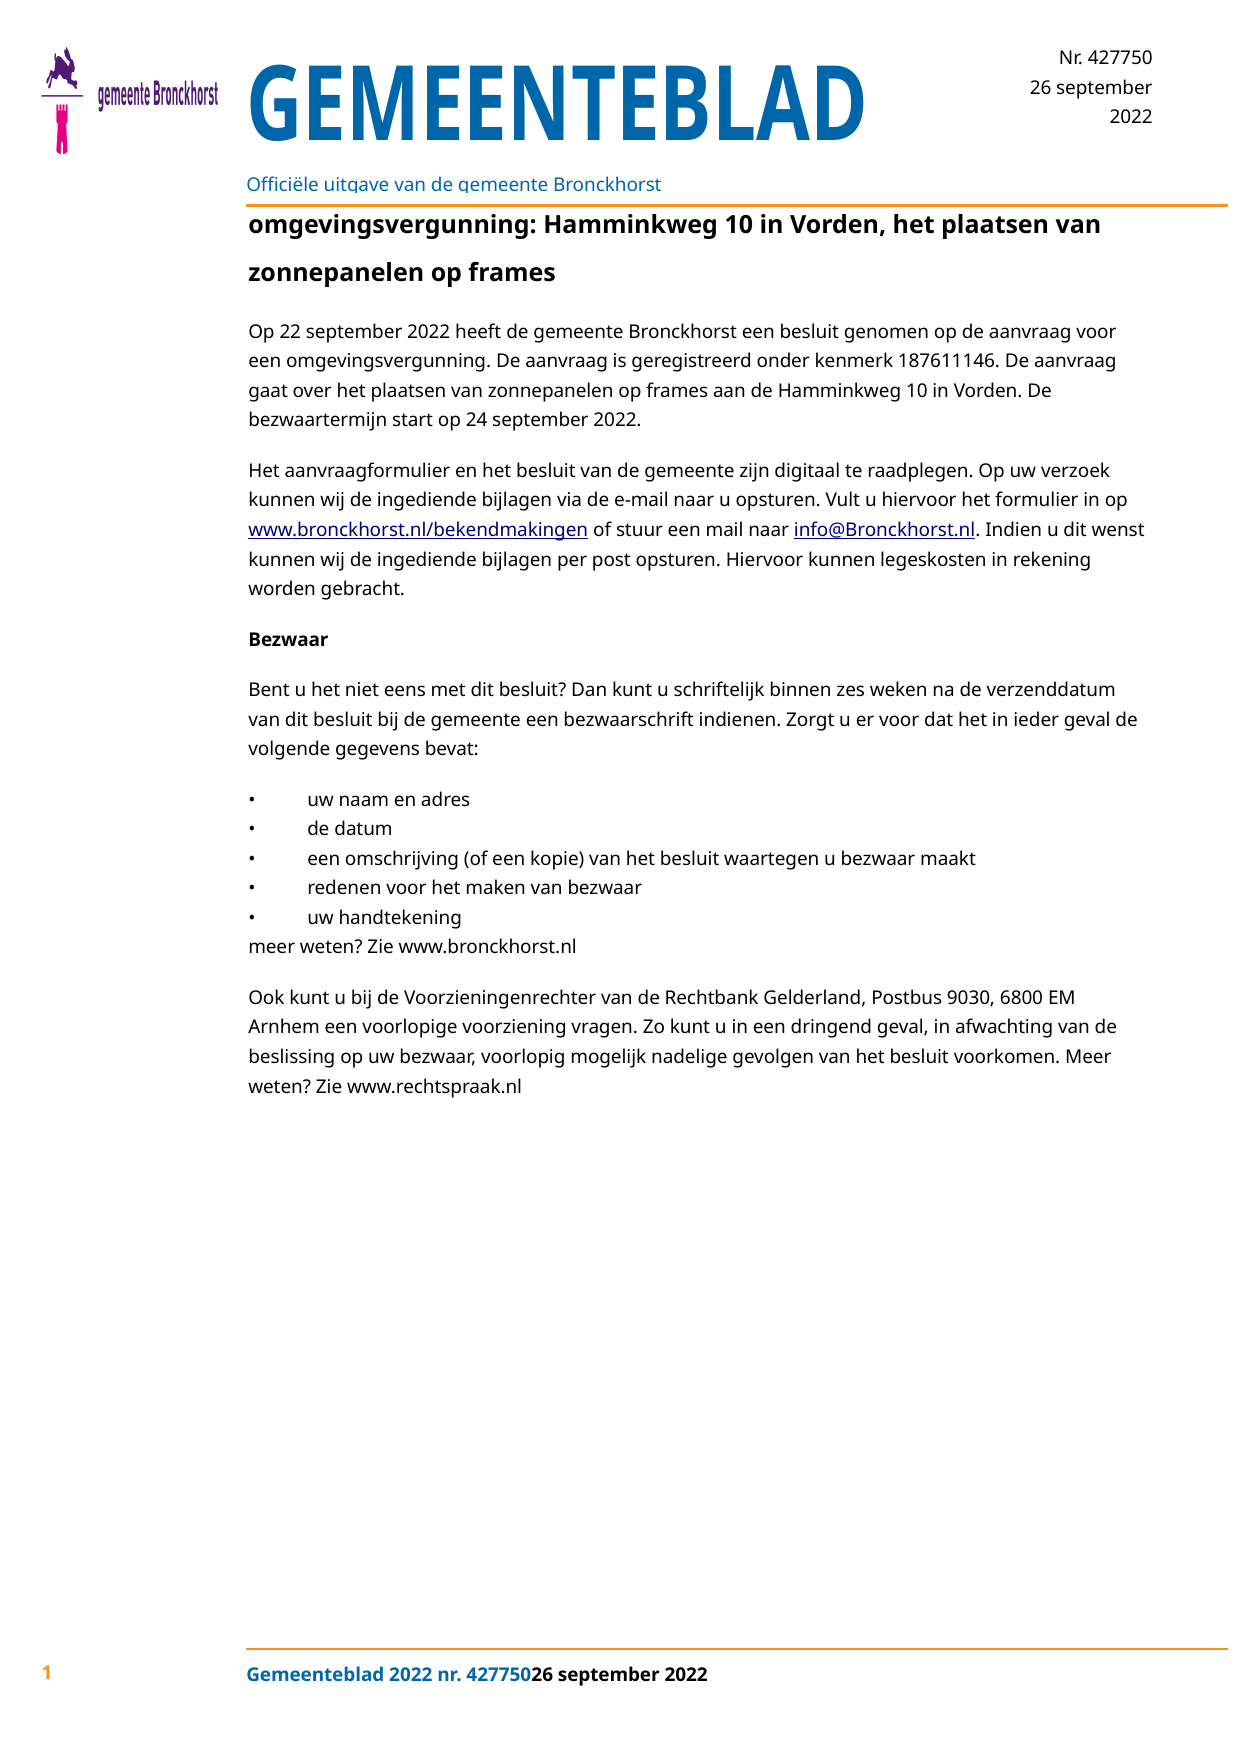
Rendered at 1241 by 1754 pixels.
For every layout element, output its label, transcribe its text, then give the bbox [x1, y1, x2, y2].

text Het aanvraagformulier en het besluit van de gemeente zijn digitaal te raadplegen. Op uw verzoek kunnen wij de ingediende bijlagen via de e-mail naar u opsturen. Vult u hiervoor het formulier in op www.bronckhorst.nl/bekendmakingen of stuur een mail naar info@Bronckhorst.nl. Indien u dit wenst kunnen wij de ingediende bijlagen per post opsturen. Hiervoor kunnen legeskosten in rekening worden gebracht. [248, 457, 1152, 601]
list redenen voor het maken van bezwaar [248, 874, 1152, 900]
text Bent u het niet eens met dit besluit? Dan kunt u schriftelijk binnen zes weken na de verzenddatum van dit besluit bij de gemeente een bezwaarschrift indienen. Zorgt u er voor dat het in ieder geval de volgende gegevens bevat: [248, 676, 1152, 761]
list een omschrijving (of een kopie) van het besluit waartegen u bezwaar maakt [248, 845, 1152, 871]
text Ook kunt u bij de Voorzieningenrechter van de Rechtbank Gelderland, Postbus 9030, 6800 EM Arnhem een voorlopige voorziening vragen. Zo kunt u in een dringend geval, in afwachting van de beslissing op uw bezwaar, voorlopig mogelijk nadelige gevolgen van het besluit voorkomen. Meer weten? Zie www.rechtspraak.nl [248, 984, 1152, 1099]
text Bezwaar [248, 626, 1152, 652]
list uw naam en adres [248, 786, 1152, 812]
text meer weten? Zie www.bronckhorst.nl [248, 934, 1152, 959]
picture [41, 47, 231, 172]
text omgevingsvergunning: Hamminkweg 10 in Vorden, het plaatsen van zonnepanelen op frames [248, 207, 1152, 288]
text Op 22 september 2022 heeft de gemeente Bronckhorst een besluit genomen op de aanvraag voor een omgevingsvergunning. De aanvraag is geregistreerd onder kenmerk 187611146. De aanvraag gaat over het plaatsen van zonnepanelen op frames aan de Hamminkweg 10 in Vorden. De bezwaartermijn start op 24 september 2022. [248, 318, 1152, 432]
list uw handtekening [248, 904, 1152, 930]
list de datum [248, 815, 1152, 841]
